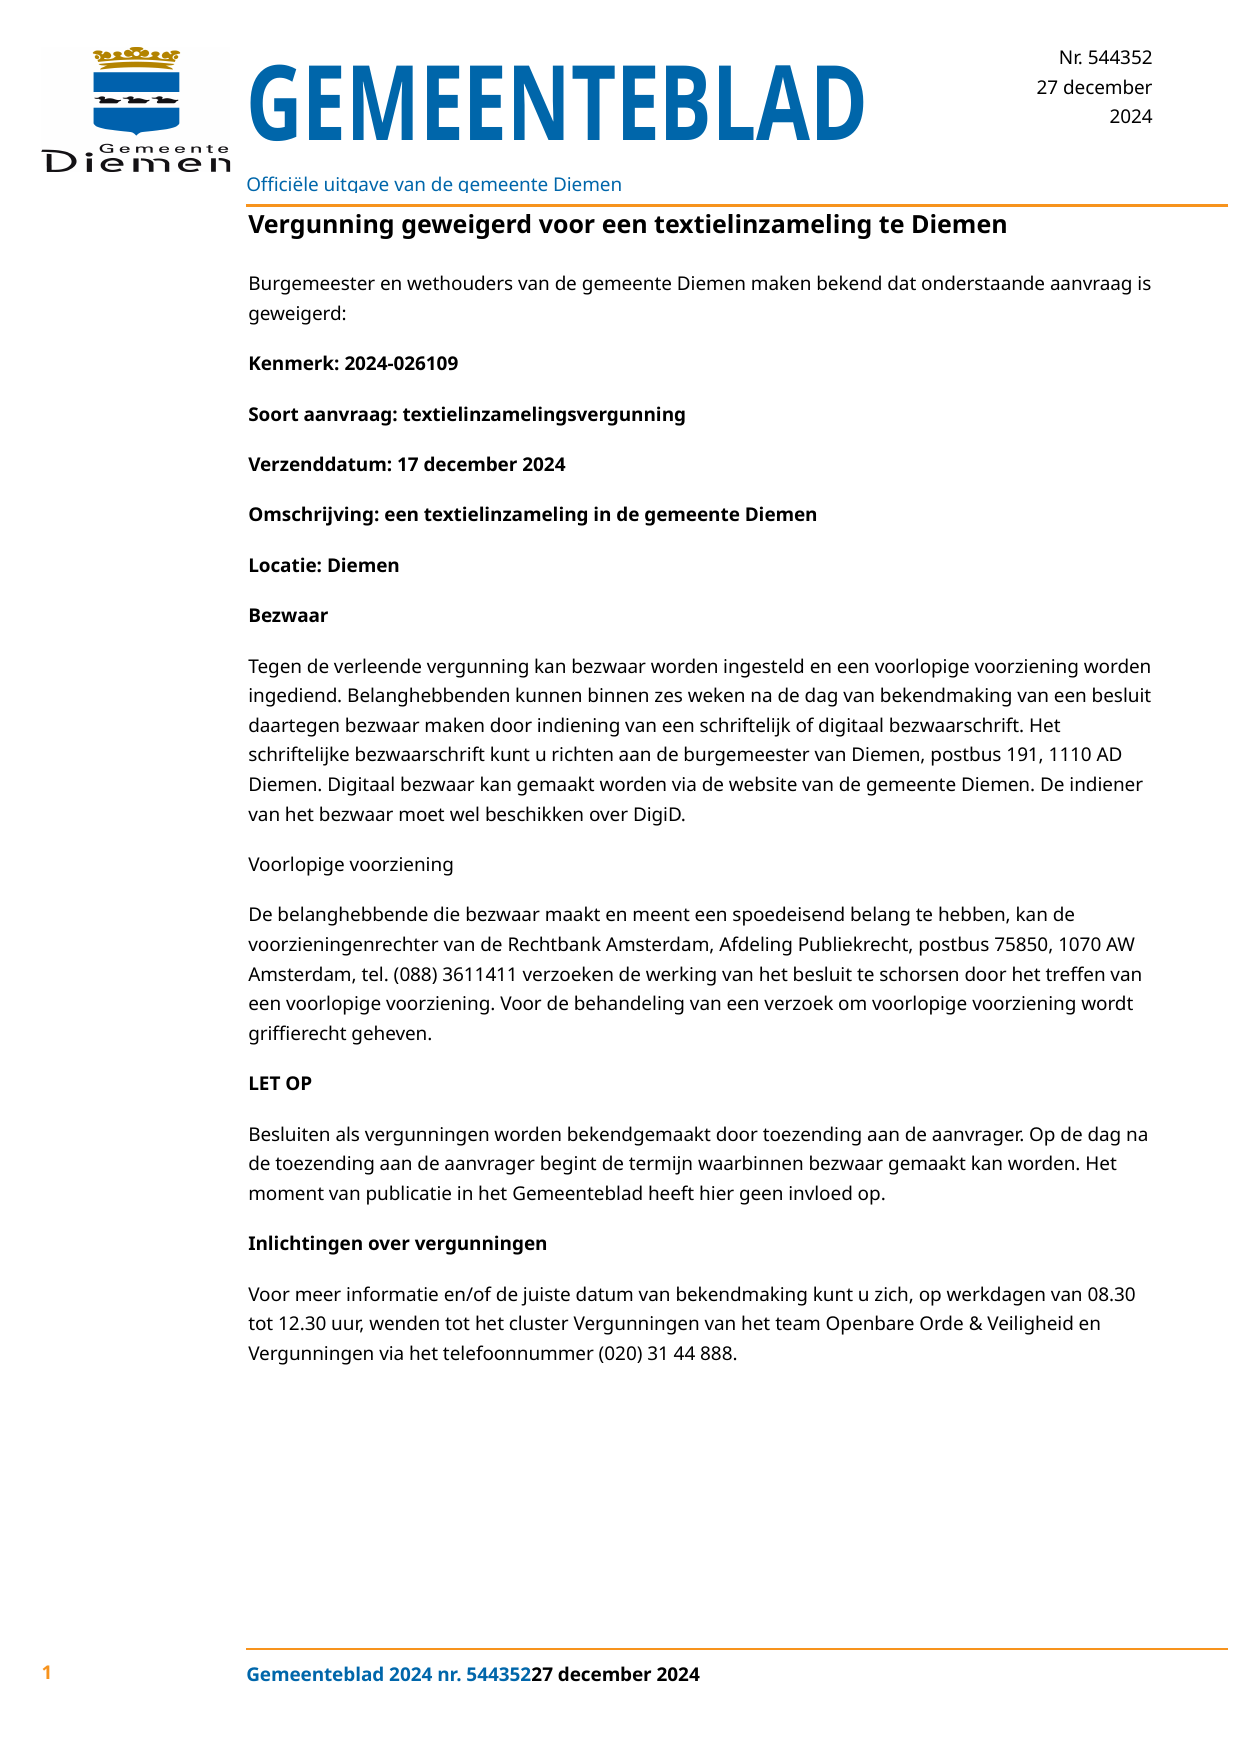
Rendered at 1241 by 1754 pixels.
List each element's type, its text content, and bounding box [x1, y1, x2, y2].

text Verzenddatum: 17 december 2024 [248, 451, 1152, 477]
picture [41, 47, 231, 172]
text Inlichtingen over vergunningen [248, 1230, 1152, 1256]
text Voor meer informatie en/of de juiste datum van bekendmaking kunt u zich, op werkdagen van 08.30 tot 12.30 uur, wenden tot het cluster Vergunningen van het team Openbare Orde & Veiligheid en Vergunningen via het telefoonnummer (020) 31 44 888. [248, 1281, 1152, 1366]
text Soort aanvraag: textielinzamelingsvergunning [248, 401, 1152, 426]
text Besluiten als vergunningen worden bekendgemaakt door toezending aan de aanvrager. Op de dag na de toezending aan de aanvrager begint de termijn waarbinnen bezwaar gemaakt kan worden. Het moment van publicatie in het Gemeenteblad heeft hier geen invloed op. [248, 1121, 1152, 1206]
text Tegen de verleende vergunning kan bezwaar worden ingesteld en een voorlopige voorziening worden ingediend. Belanghebbenden kunnen binnen zes weken na de dag van bekendmaking van een besluit daartegen bezwaar maken door indiening van een schriftelijk of digitaal bezwaarschrift. Het schriftelijke bezwaarschrift kunt u richten aan de burgemeester van Diemen, postbus 191, 1110 AD Diemen. Digitaal bezwaar kan gemaakt worden via de website van de gemeente Diemen. De indiener van het bezwaar moet wel beschikken over DigiD. [248, 653, 1152, 826]
text Vergunning geweigerd voor een textielinzameling te Diemen [248, 207, 1152, 241]
text Voorlopige voorziening [248, 851, 1152, 877]
text Kenmerk: 2024-026109 [248, 350, 1152, 376]
text Burgemeester en wethouders van de gemeente Diemen maken bekend dat onderstaande aanvraag is geweigerd: [248, 270, 1152, 326]
text Locatie: Diemen [248, 552, 1152, 578]
text LET OP [248, 1070, 1152, 1096]
text Omschrijving: een textielinzameling in de gemeente Diemen [248, 502, 1152, 527]
text Bezwaar [248, 602, 1152, 628]
text De belanghebbende die bezwaar maakt en meent een spoedeisend belang te hebben, kan de voorzieningenrechter van de Rechtbank Amsterdam, Afdeling Publiekrecht, postbus 75850, 1070 AW Amsterdam, tel. (088) 3611411 verzoeken de werking van het besluit te schorsen door het treffen van een voorlopige voorziening. Voor de behandeling van een verzoek om voorlopige voorziening wordt griffierecht geheven. [248, 902, 1152, 1046]
